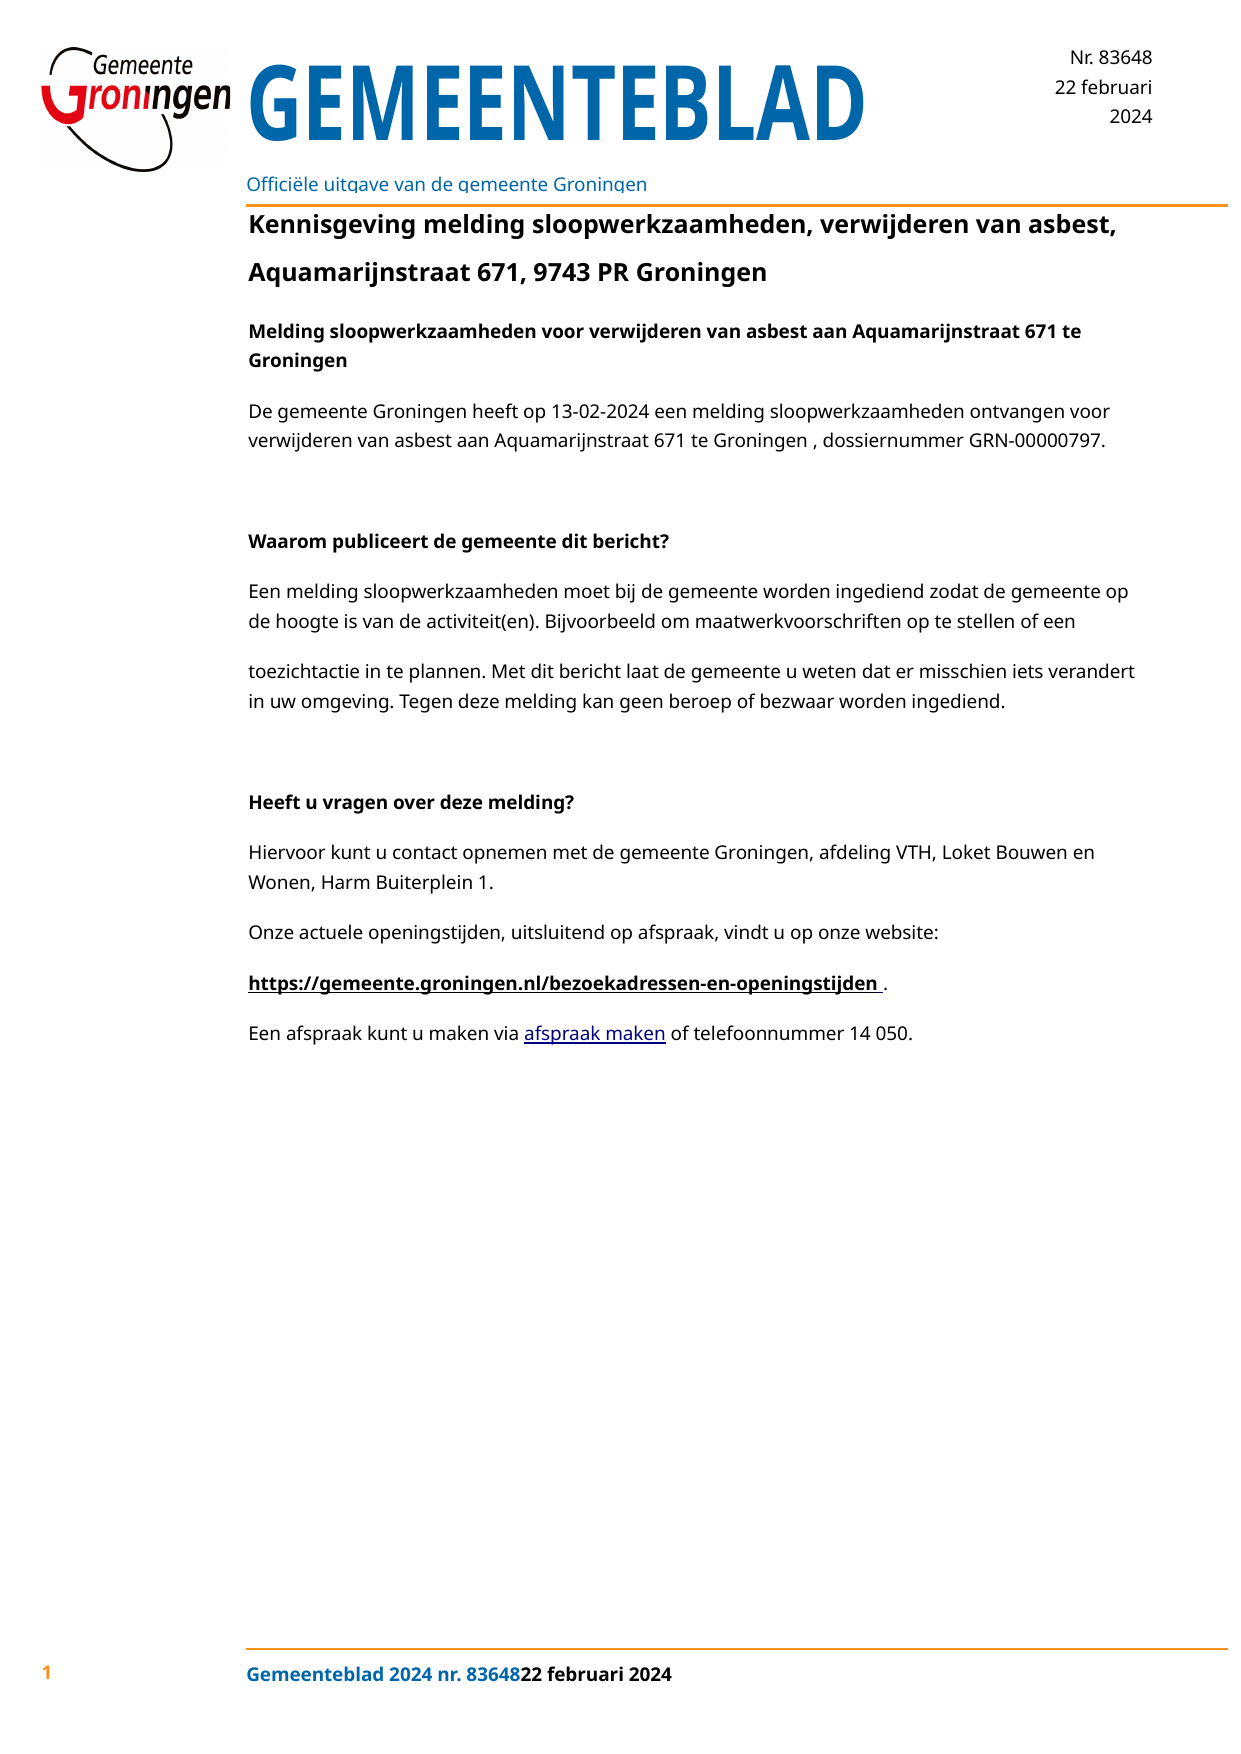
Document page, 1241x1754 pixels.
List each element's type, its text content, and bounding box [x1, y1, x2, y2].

text Onze actuele openingstijden, uitsluitend op afspraak, vindt u op onze website: [248, 919, 1152, 945]
text Waarom publiceert de gemeente dit bericht? [248, 528, 1152, 554]
text De gemeente Groningen heeft op 13-02-2024 een melding sloopwerkzaamheden ontvangen voor verwijderen van asbest aan Aquamarijnstraat 671 te Groningen , dossiernummer GRN-00000797. [248, 398, 1152, 453]
picture [41, 47, 231, 172]
text https://gemeente.groningen.nl/bezoekadressen-en-openingstijden . [248, 970, 1152, 996]
text Een afspraak kunt u maken via afspraak maken of telefoonnummer 14 050. [248, 1020, 1152, 1046]
text Heeft u vragen over deze melding? [248, 789, 1152, 815]
text Een melding sloopwerkzaamheden moet bij de gemeente worden ingediend zodat de gemeente op de hoogte is van de activiteit(en). Bijvoorbeeld om maatwerkvoorschriften op te stellen of een [248, 579, 1152, 634]
text Melding sloopwerkzaamheden voor verwijderen van asbest aan Aquamarijnstraat 671 te Groningen [248, 318, 1152, 373]
text Hiervoor kunt u contact opnemen met de gemeente Groningen, afdeling VTH, Loket Bouwen en Wonen, Harm Buiterplein 1. [248, 839, 1152, 895]
text Kennisgeving melding sloopwerkzaamheden, verwijderen van asbest, Aquamarijnstraat 671, 9743 PR Groningen [248, 207, 1152, 288]
text toezichtactie in te plannen. Met dit bericht laat de gemeente u weten dat er misschien iets verandert in uw omgeving. Tegen deze melding kan geen beroep of bezwaar worden ingediend. [248, 659, 1152, 714]
